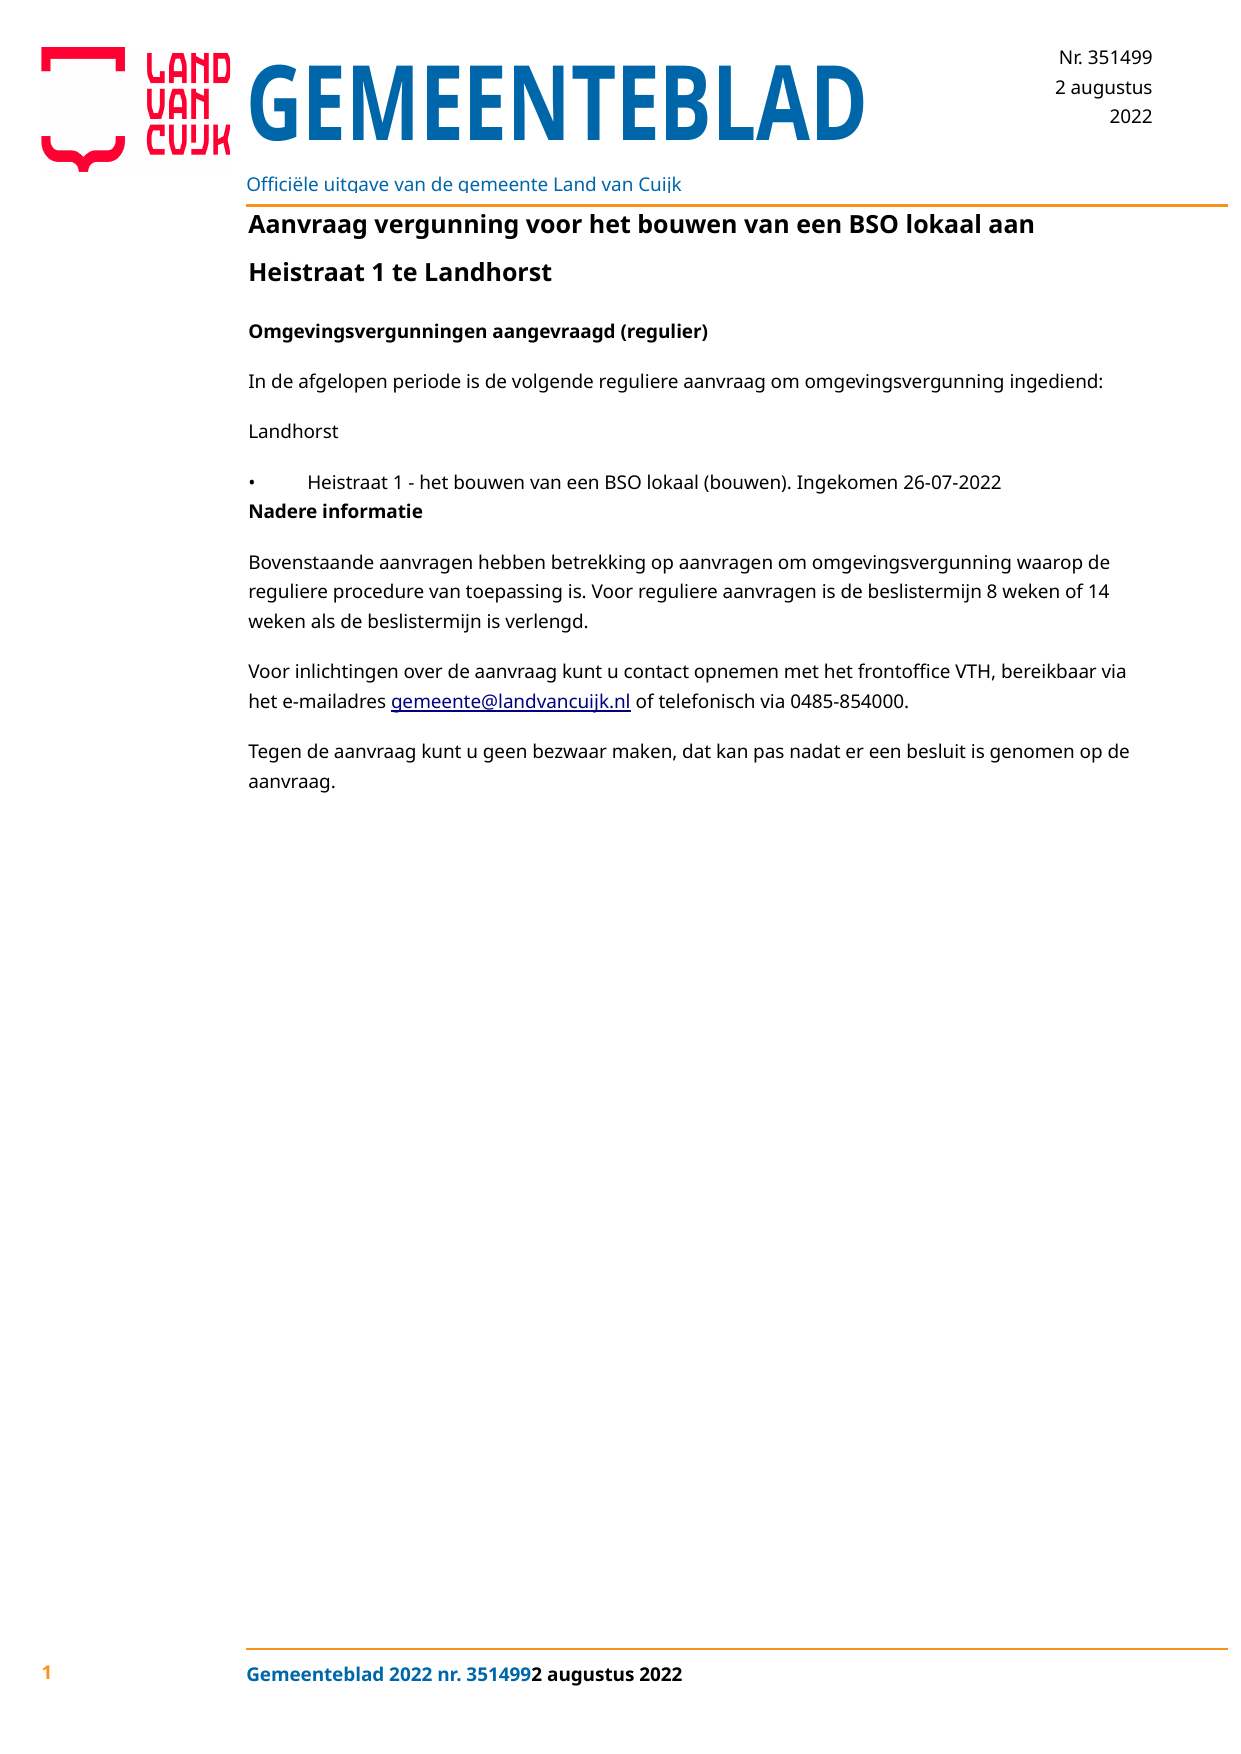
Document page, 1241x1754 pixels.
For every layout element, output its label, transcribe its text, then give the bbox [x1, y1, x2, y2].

text Nadere informatie [248, 499, 1152, 524]
text Omgevingsvergunningen aangevraagd (regulier) [248, 318, 1152, 344]
text Aanvraag vergunning voor het bouwen van een BSO lokaal aan Heistraat 1 te Landhorst [248, 207, 1152, 288]
text Tegen de aanvraag kunt u geen bezwaar maken, dat kan pas nadat er een besluit is genomen op de aanvraag. [248, 739, 1152, 794]
list Heistraat 1 - het bouwen van een BSO lokaal (bouwen). Ingekomen 26-07-2022 [248, 469, 1152, 495]
text Voor inlichtingen over de aanvraag kunt u contact opnemen met het frontoffice VTH, bereikbaar via het e-mailadres gemeente@landvancuijk.nl of telefonisch via 0485-854000. [248, 659, 1152, 714]
text In de afgelopen periode is de volgende reguliere aanvraag om omgevingsvergunning ingediend: [248, 368, 1152, 394]
picture [41, 47, 231, 172]
text Landhorst [248, 419, 1152, 444]
text Bovenstaande aanvragen hebben betrekking op aanvragen om omgevingsvergunning waarop de reguliere procedure van toepassing is. Voor reguliere aanvragen is de beslistermijn 8 weken of 14 weken als de beslistermijn is verlengd. [248, 549, 1152, 634]
